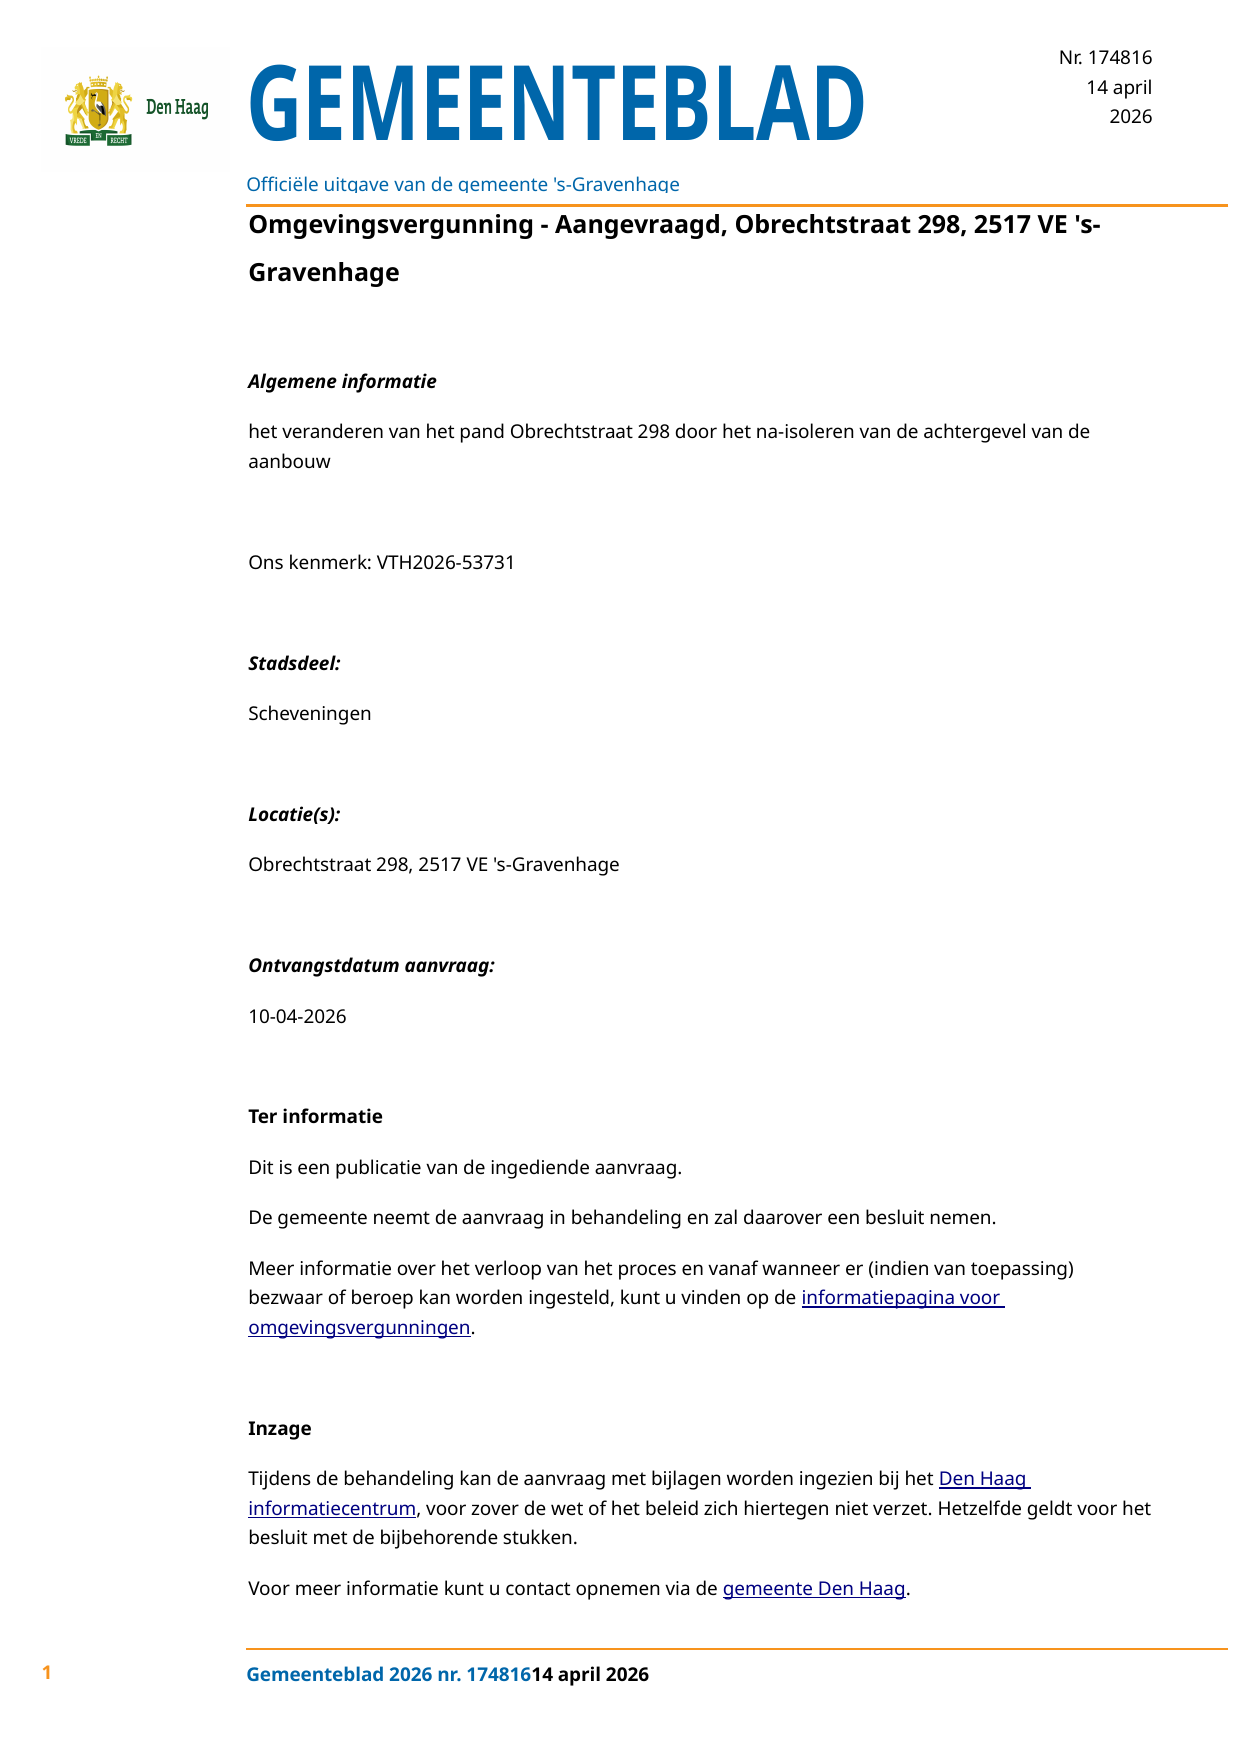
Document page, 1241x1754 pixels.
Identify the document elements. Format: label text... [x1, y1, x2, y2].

text Voor meer informatie kunt u contact opnemen via de gemeente Den Haag. [248, 1575, 1152, 1601]
text Dit is een publicatie van de ingediende aanvraag. [248, 1154, 1152, 1180]
text Ontvangstdatum aanvraag: [248, 952, 1152, 978]
text Tijdens de behandeling kan de aanvraag met bijlagen worden ingezien bij het Den Haag informatiecentrum, voor zover de wet of het beleid zich hiertegen niet verzet. Hetzelfde geldt voor het besluit met de bijbehorende stukken. [248, 1465, 1152, 1550]
text Algemene informatie [248, 368, 1152, 394]
picture [41, 47, 231, 172]
text Stadsdeel: [248, 650, 1152, 676]
text Scheveningen [248, 700, 1152, 726]
text Omgevingsvergunning - Aangevraagd, Obrechtstraat 298, 2517 VE 's-Gravenhage [248, 207, 1152, 288]
text Inzage [248, 1415, 1152, 1441]
text Locatie(s): [248, 801, 1152, 827]
text het veranderen van het pand Obrechtstraat 298 door het na-isoleren van de achtergevel van de aanbouw [248, 419, 1152, 474]
text Ter informatie [248, 1104, 1152, 1129]
text 10-04-2026 [248, 1003, 1152, 1029]
text Ons kenmerk: VTH2026-53731 [248, 549, 1152, 575]
text Obrechtstraat 298, 2517 VE 's-Gravenhage [248, 852, 1152, 877]
text Meer informatie over het verloop van het proces en vanaf wanneer er (indien van toepassing) bezwaar of beroep kan worden ingesteld, kunt u vinden op de informatiepagina voor omgevingsvergunningen. [248, 1255, 1152, 1340]
text De gemeente neemt de aanvraag in behandeling en zal daarover een besluit nemen. [248, 1204, 1152, 1230]
